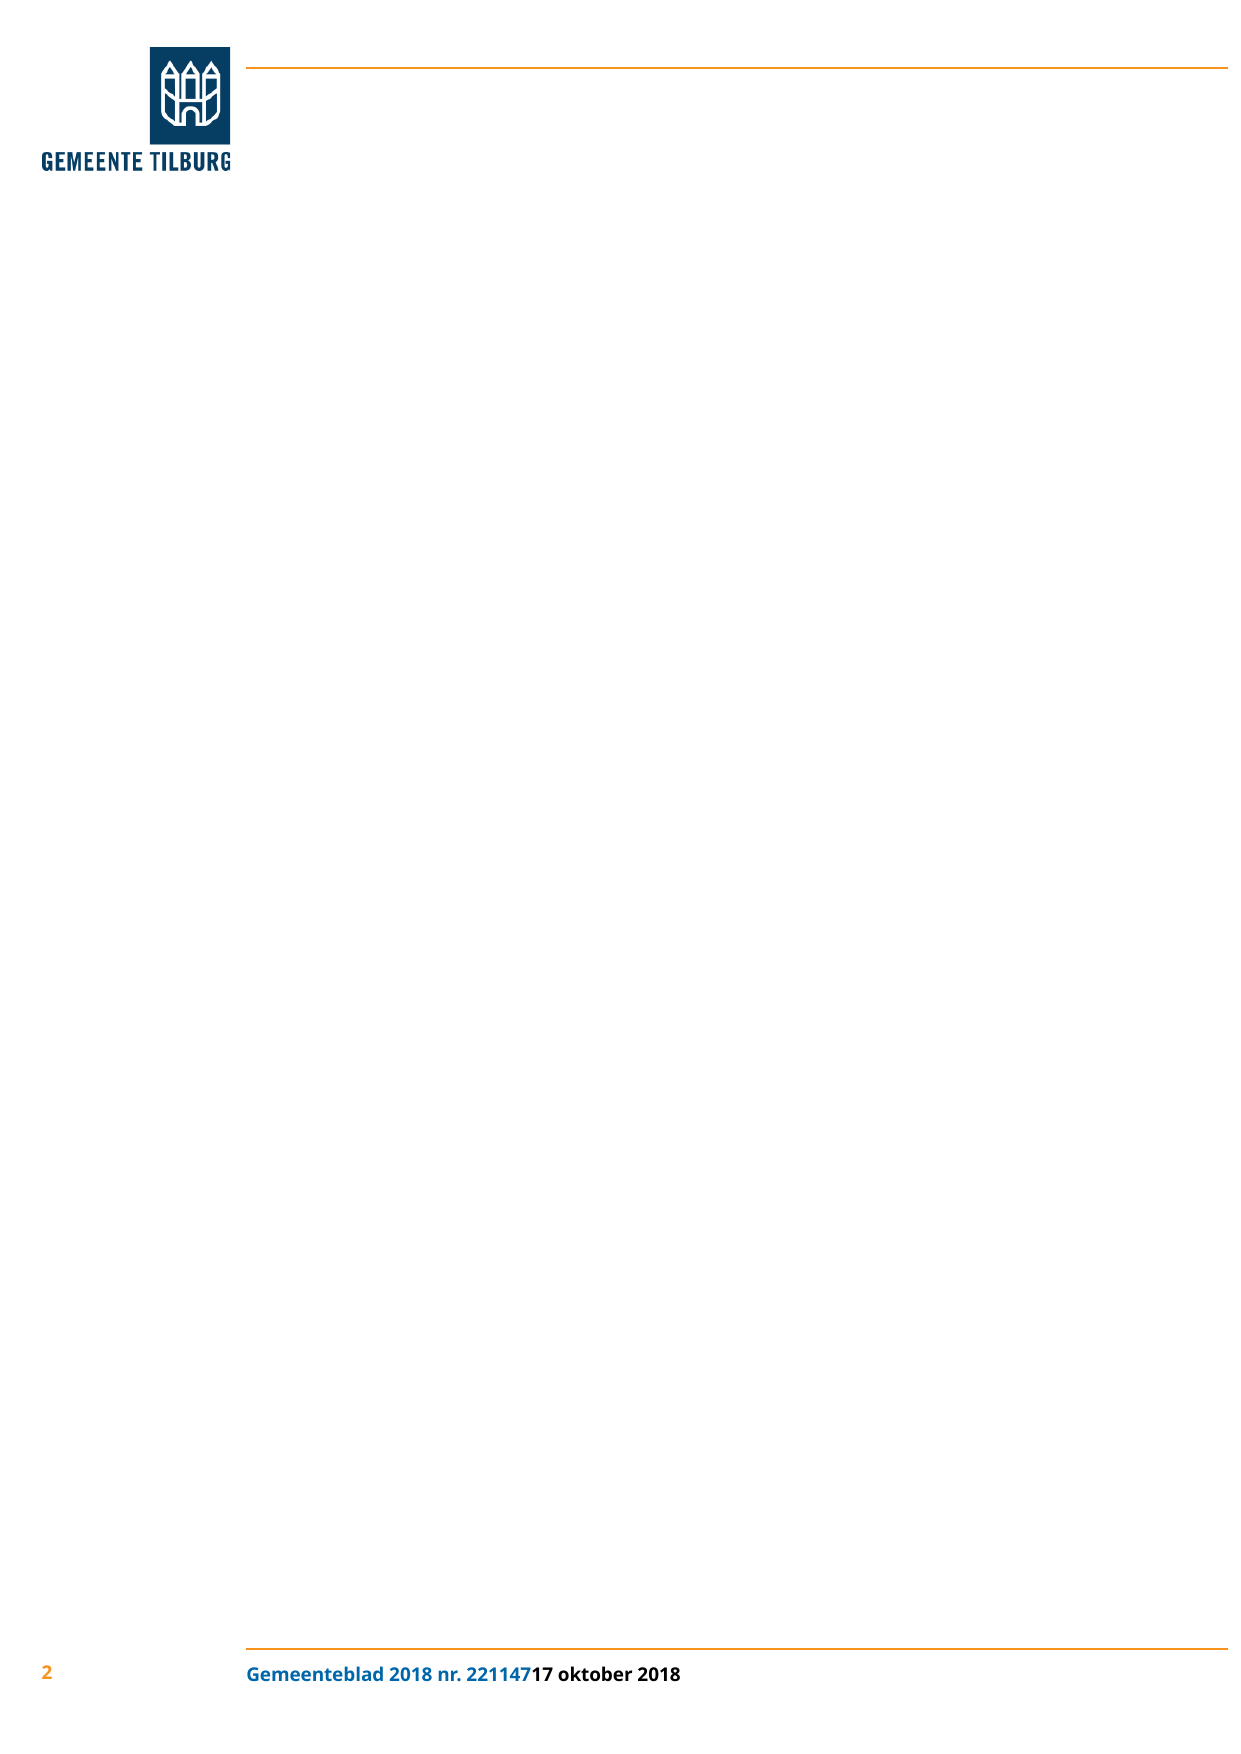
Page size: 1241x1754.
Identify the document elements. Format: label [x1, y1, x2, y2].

picture [41, 47, 231, 172]
